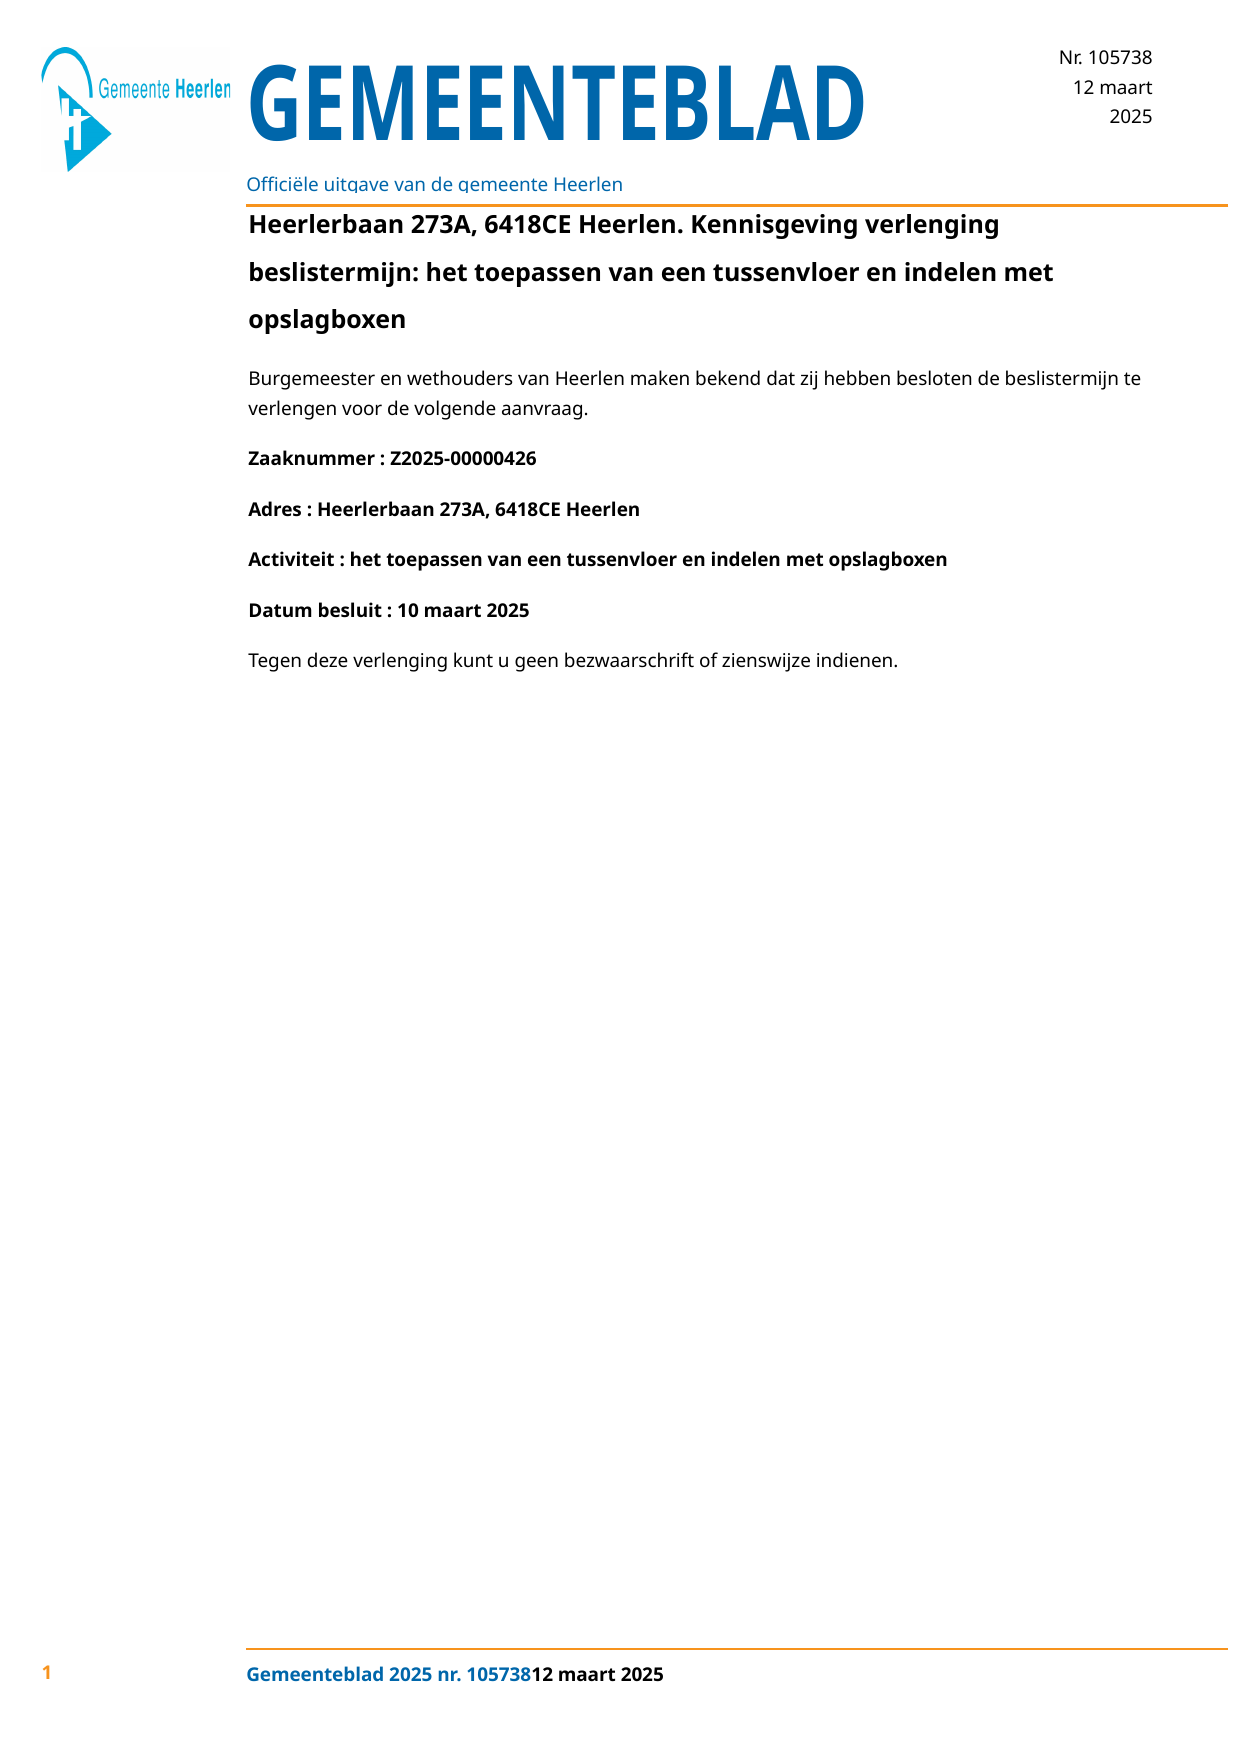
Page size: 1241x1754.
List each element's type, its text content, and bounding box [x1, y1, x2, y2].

text Burgemeester en wethouders van Heerlen maken bekend dat zij hebben besloten de beslistermijn te verlengen voor de volgende aanvraag. [248, 366, 1152, 421]
picture [41, 47, 59, 70]
text Heerlerbaan 273A, 6418CE Heerlen. Kennisgeving verlenging beslistermijn: het toepassen van een tussenvloer en indelen met opslagboxen [248, 207, 1152, 336]
text Activiteit : het toepassen van een tussenvloer en indelen met opslagboxen [248, 546, 1152, 572]
text Datum besluit : 10 maart 2025 [248, 597, 1152, 622]
text Tegen deze verlenging kunt u geen bezwaarschrift of zienswijze indienen. [248, 647, 1152, 673]
text Zaaknummer : Z2025-00000426 [248, 446, 1152, 471]
picture [41, 47, 231, 172]
text Adres : Heerlerbaan 273A, 6418CE Heerlen [248, 496, 1152, 522]
